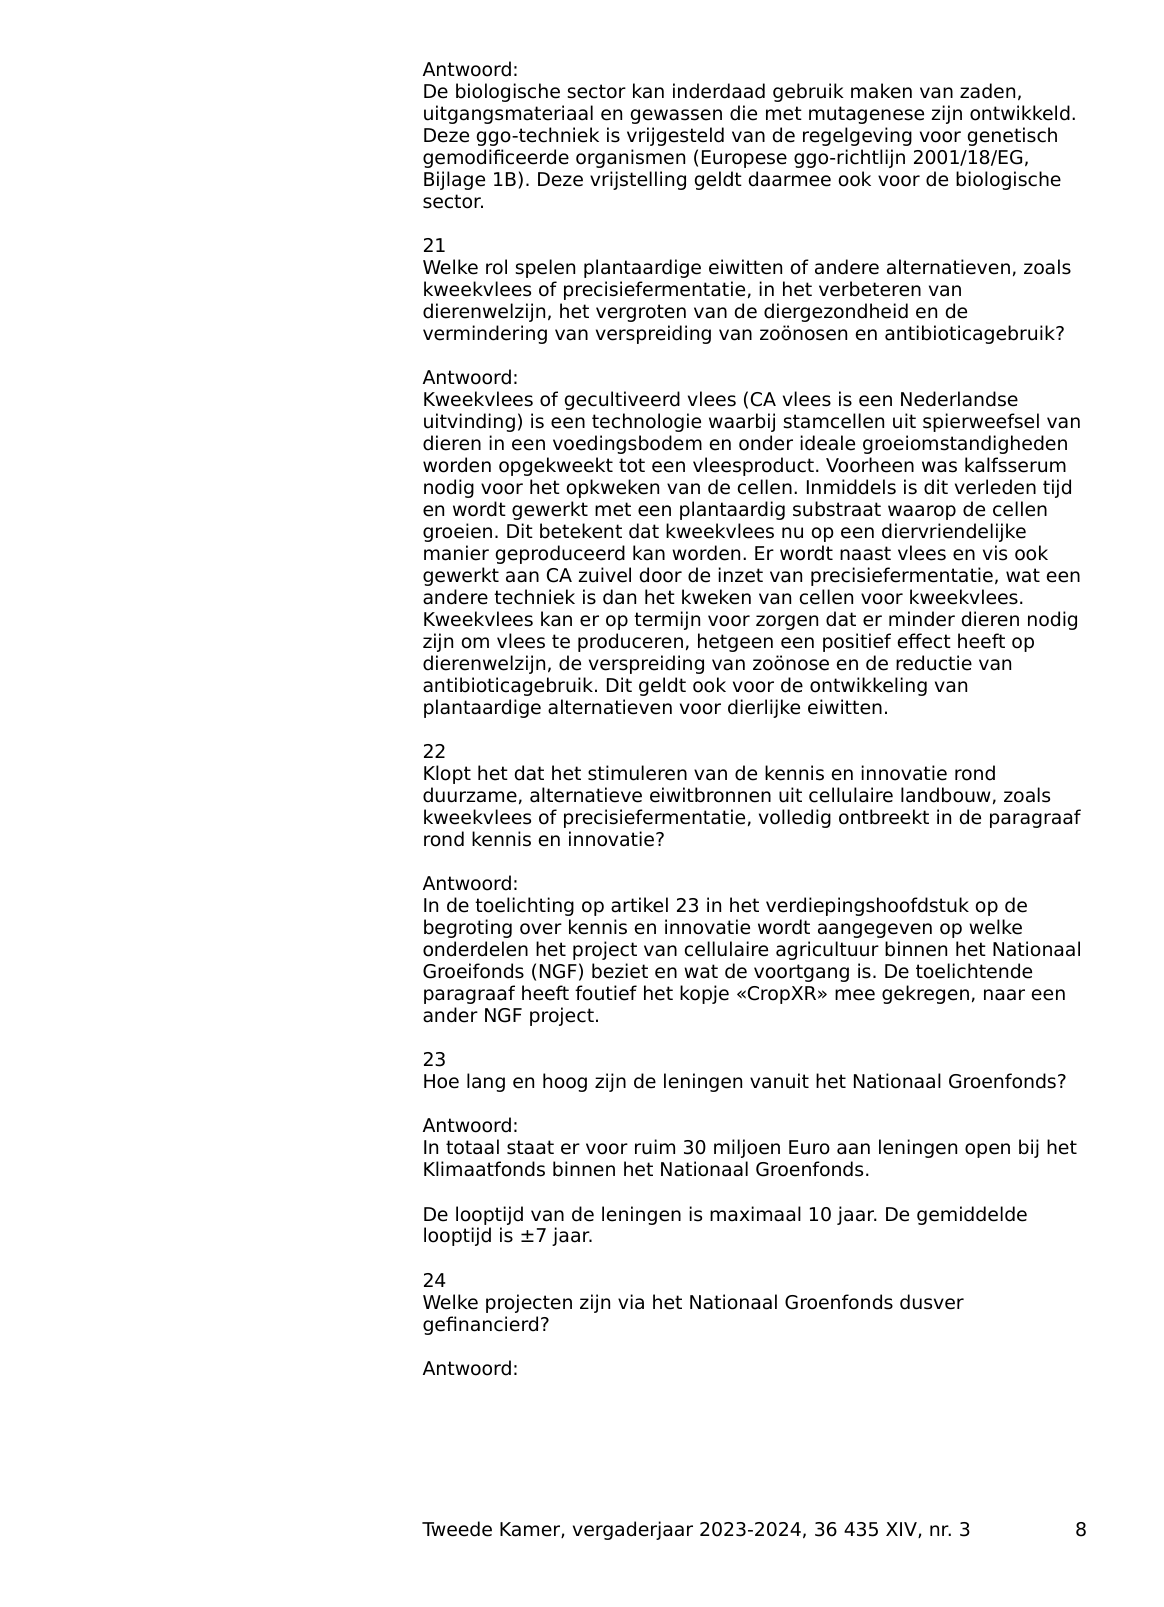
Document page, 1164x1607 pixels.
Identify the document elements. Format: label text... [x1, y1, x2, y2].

text Kweekvlees of gecultiveerd vlees (CA vlees is een Nederlandse uitvinding) is een technologie waarbij stamcellen uit spierweefsel van dieren in een voedingsbodem en onder ideale groeiomstandigheden worden opgekweekt tot een vleesproduct. Voorheen was kalfsserum nodig voor het opkweken van de cellen. Inmiddels is dit verleden tijd en wordt gewerkt met een plantaardig substraat waarop de cellen groeien. Dit betekent dat kweekvlees nu op een diervriendelijke manier geproduceerd kan worden. Er wordt naast vlees en vis ook gewerkt aan CA zuivel door de inzet van precisiefermentatie, wat een andere techniek is dan het kweken van cellen voor kweekvlees. Kweekvlees kan er op termijn voor zorgen dat er minder dieren nodig zijn om vlees te produceren, hetgeen een positief effect heeft op dierenwelzijn, de verspreiding van zoönose en de reductie van antibioticagebruik. Dit geldt ook voor de ontwikkeling van plantaardige alternatieven voor dierlijke eiwitten. [422, 389, 1087, 719]
text 21 [422, 235, 1087, 257]
text 22 [422, 741, 1087, 763]
text Klopt het dat het stimuleren van de kennis en innovatie rond duurzame, alternatieve eiwitbronnen uit cellulaire landbouw, zoals kweekvlees of precisiefermentatie, volledig ontbreekt in de paragraaf rond kennis en innovatie? [422, 763, 1087, 851]
text Welke projecten zijn via het Nationaal Groenfonds dusver gefinancierd? [422, 1292, 1087, 1336]
text De looptijd van de leningen is maximaal 10 jaar. De gemiddelde looptijd is ±7 jaar. [422, 1203, 1087, 1247]
text De biologische sector kan inderdaad gebruik maken van zaden, uitgangsmateriaal en gewassen die met mutagenese zijn ontwikkeld. Deze ggo-techniek is vrijgesteld van de regelgeving voor genetisch gemodificeerde organismen (Europese ggo-richtlijn 2001/18/EG, Bijlage 1B). Deze vrijstelling geldt daarmee ook voor de biologische sector. [422, 81, 1087, 213]
text 24 [422, 1269, 1087, 1292]
text In totaal staat er voor ruim 30 miljoen Euro aan leningen open bij het Klimaatfonds binnen het Nationaal Groenfonds. [422, 1137, 1087, 1181]
text In de toelichting op artikel 23 in het verdiepingshoofdstuk op de begroting over kennis en innovatie wordt aangegeven op welke onderdelen het project van cellulaire agricultuur binnen het Nationaal Groeifonds (NGF) beziet en wat de voortgang is. De toelichtende paragraaf heeft foutief het kopje «CropXR» mee gekregen, naar een ander NGF project. [422, 895, 1087, 1027]
text Antwoord: [422, 59, 1087, 81]
text Antwoord: [422, 1358, 1087, 1380]
text Welke rol spelen plantaardige eiwitten of andere alternatieven, zoals kweekvlees of precisiefermentatie, in het verbeteren van dierenwelzijn, het vergroten van de diergezondheid en de vermindering van verspreiding van zoönosen en antibioticagebruik? [422, 257, 1087, 345]
text Hoe lang en hoog zijn de leningen vanuit het Nationaal Groenfonds? [422, 1071, 1087, 1093]
text Antwoord: [422, 873, 1087, 895]
text Antwoord: [422, 1115, 1087, 1137]
text 23 [422, 1049, 1087, 1071]
text Antwoord: [422, 367, 1087, 389]
